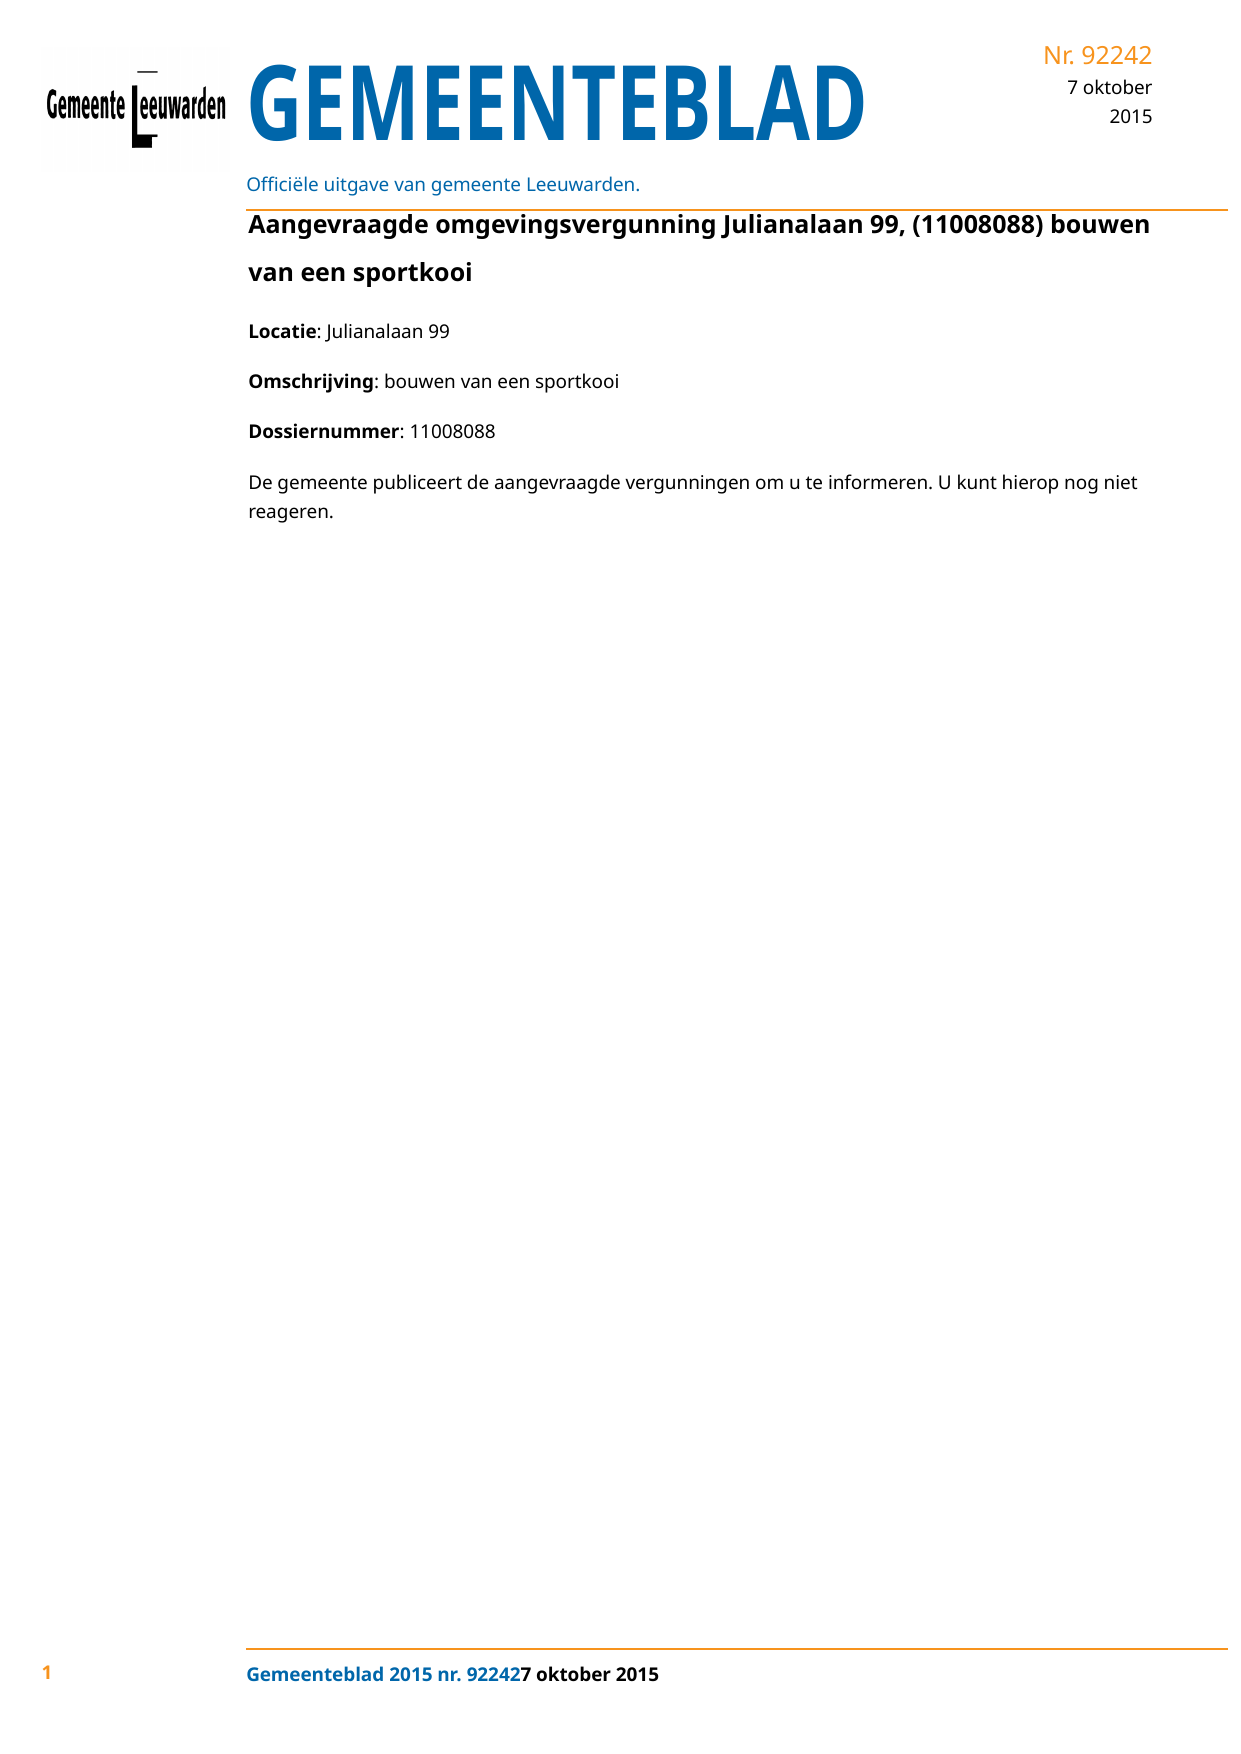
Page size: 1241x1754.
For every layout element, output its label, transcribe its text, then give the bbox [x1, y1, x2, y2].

text De gemeente publiceert de aangevraagde vergunningen om u te informeren. U kunt hierop nog niet reageren. [248, 469, 1152, 524]
picture [41, 47, 231, 172]
text Omschrijving: bouwen van een sportkooi [248, 368, 1152, 394]
text Dossiernummer: 11008088 [248, 419, 1152, 444]
text Locatie: Julianalaan 99 [248, 318, 1152, 344]
text Aangevraagde omgevingsvergunning Julianalaan 99, (11008088) bouwen van een sportkooi [248, 211, 1152, 288]
